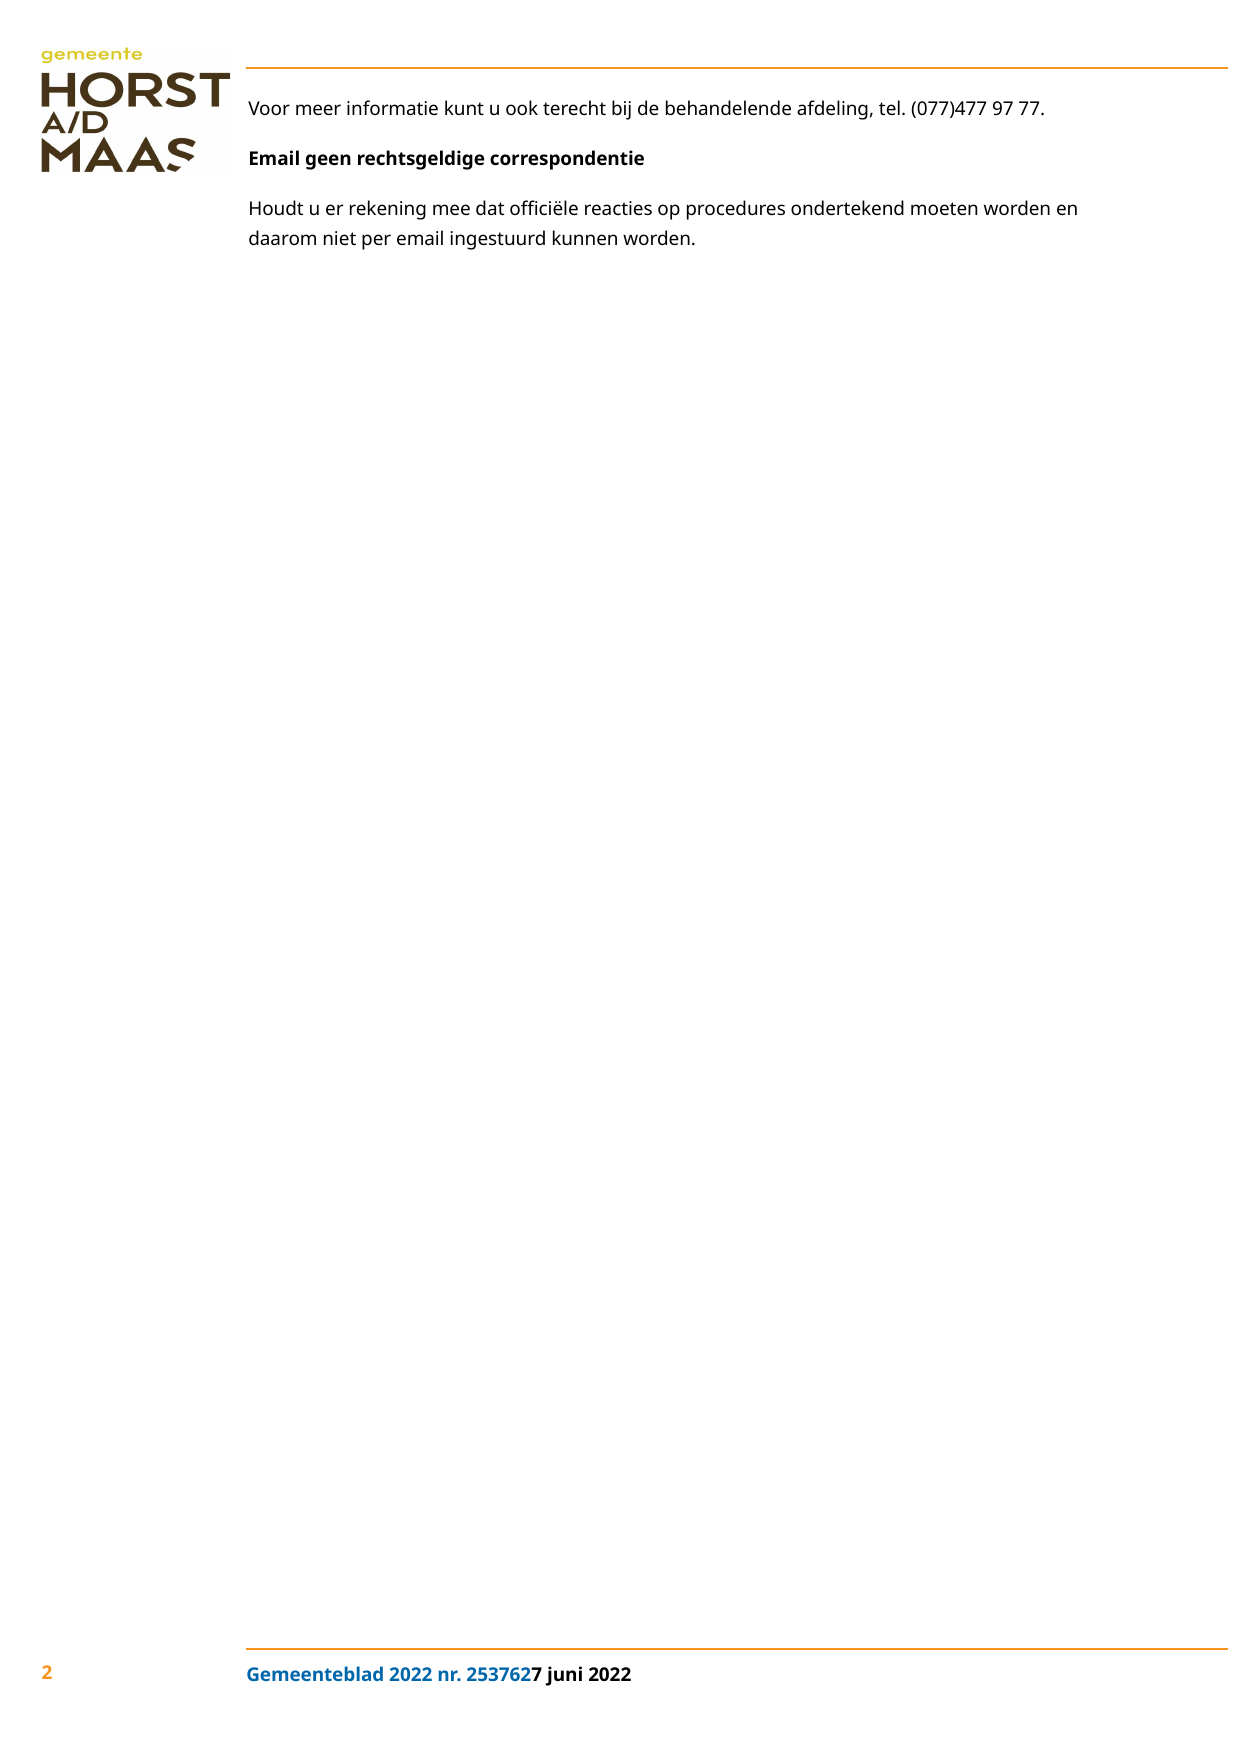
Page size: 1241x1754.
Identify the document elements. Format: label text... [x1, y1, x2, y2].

text Voor meer informatie kunt u ook terecht bij de behandelende afdeling, tel. (077)477 97 77. [248, 95, 1152, 121]
text Email geen rechtsgeldige correspondentie [248, 145, 1152, 171]
text Houdt u er rekening mee dat officiële reacties op procedures ondertekend moeten worden en daarom niet per email ingestuurd kunnen worden. [248, 196, 1152, 251]
picture [41, 47, 231, 172]
